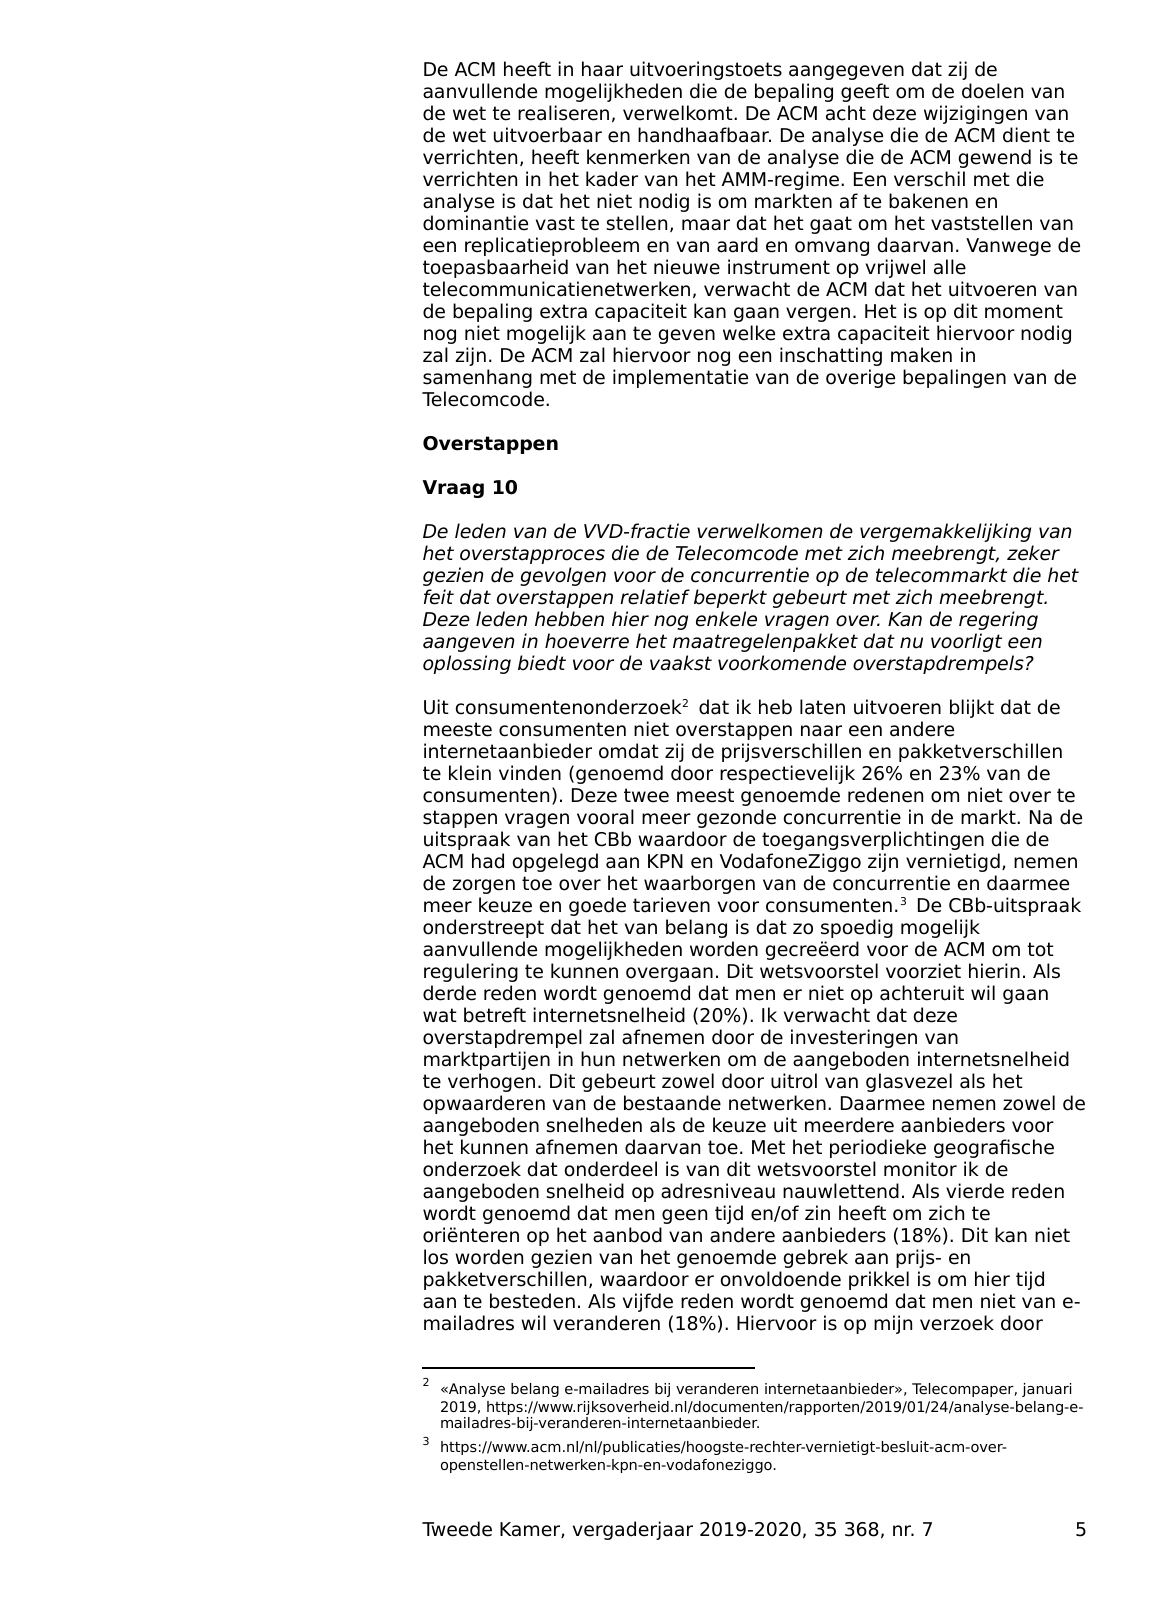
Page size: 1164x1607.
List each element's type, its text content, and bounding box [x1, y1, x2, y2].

subtitle Overstappen [422, 433, 1087, 455]
text De ACM heeft in haar uitvoeringstoets aangegeven dat zij de aanvullende mogelijkheden die de bepaling geeft om de doelen van de wet te realiseren, verwelkomt. De ACM acht deze wijzigingen van de wet uitvoerbaar en handhaafbaar. De analyse die de ACM dient te verrichten, heeft kenmerken van de analyse die de ACM gewend is te verrichten in het kader van het AMM-regime. Een verschil met die analyse is dat het niet nodig is om markten af te bakenen en dominantie vast te stellen, maar dat het gaat om het vaststellen van een replicatieprobleem en van aard en omvang daarvan. Vanwege de toepasbaarheid van het nieuwe instrument op vrijwel alle telecommunicatienetwerken, verwacht de ACM dat het uitvoeren van de bepaling extra capaciteit kan gaan vergen. Het is op dit moment nog niet mogelijk aan te geven welke extra capaciteit hiervoor nodig zal zijn. De ACM zal hiervoor nog een inschatting maken in samenhang met de implementatie van de overige bepalingen van de Telecomcode. [422, 59, 1087, 411]
text De leden van de VVD-fractie verwelkomen de vergemakkelijking van het overstapproces die de Telecomcode met zich meebrengt, zeker gezien de gevolgen voor de concurrentie op de telecommarkt die het feit dat overstappen relatief beperkt gebeurt met zich meebrengt. Deze leden hebben hier nog enkele vragen over. Kan de regering aangeven in hoeverre het maatregelenpakket dat nu voorligt een oplossing biedt voor de vaakst voorkomende overstapdrempels? [422, 521, 1087, 675]
text Uit consumentenonderzoek dat ik heb laten uitvoeren blijkt dat de meeste consumenten niet overstappen naar een andere internetaanbieder omdat zij de prijsverschillen en pakketverschillen te klein vinden (genoemd door respectievelijk 26% en 23% van de consumenten). Deze twee meest genoemde redenen om niet over te stappen vragen vooral meer gezonde concurrentie in de markt. Na de uitspraak van het CBb waardoor de toegangsverplichtingen die de ACM had opgelegd aan KPN en VodafoneZiggo zijn vernietigd, nemen de zorgen toe over het waarborgen van de concurrentie en daarmee meer keuze en goede tarieven voor consumenten. De CBb-uitspraak onderstreept dat het van belang is dat zo spoedig mogelijk aanvullende mogelijkheden worden gecreëerd voor de ACM om tot regulering te kunnen overgaan. Dit wetsvoorstel voorziet hierin. Als derde reden wordt genoemd dat men er niet op achteruit wil gaan wat betreft internetsnelheid (20%). Ik verwacht dat deze overstapdrempel zal afnemen door de investeringen van marktpartijen in hun netwerken om de aangeboden internetsnelheid te verhogen. Dit gebeurt zowel door uitrol van glasvezel als het opwaarderen van de bestaande netwerken. Daarmee nemen zowel de aangeboden snelheden als de keuze uit meerdere aanbieders voor het kunnen afnemen daarvan toe. Met het periodieke geografische onderzoek dat onderdeel is van dit wetsvoorstel monitor ik de aangeboden snelheid op adresniveau nauwlettend. Als vierde reden wordt genoemd dat men geen tijd en/of zin heeft om zich te oriënteren op het aanbod van andere aanbieders (18%). Dit kan niet los worden gezien van het genoemde gebrek aan prijs- en pakketverschillen, waardoor er onvoldoende prikkel is om hier tijd aan te besteden. Als vijfde reden wordt genoemd dat men niet van e-mailadres wil veranderen (18%). Hiervoor is op mijn verzoek door [422, 697, 1087, 1335]
text «Analyse belang e-mailadres bij veranderen internetaanbieder», Telecompaper, januari 2019, https://www.rijksoverheid.nl/documenten/rapporten/2019/01/24/analyse-belang-e-mailadres-bij-veranderen-internetaanbieder. [422, 1377, 1087, 1432]
subtitle Vraag 10 [422, 477, 1087, 499]
text https://www.acm.nl/nl/publicaties/hoogste-rechter-vernietigt-besluit-acm-over-openstellen-netwerken-kpn-en-vodafoneziggo. [422, 1435, 1087, 1474]
